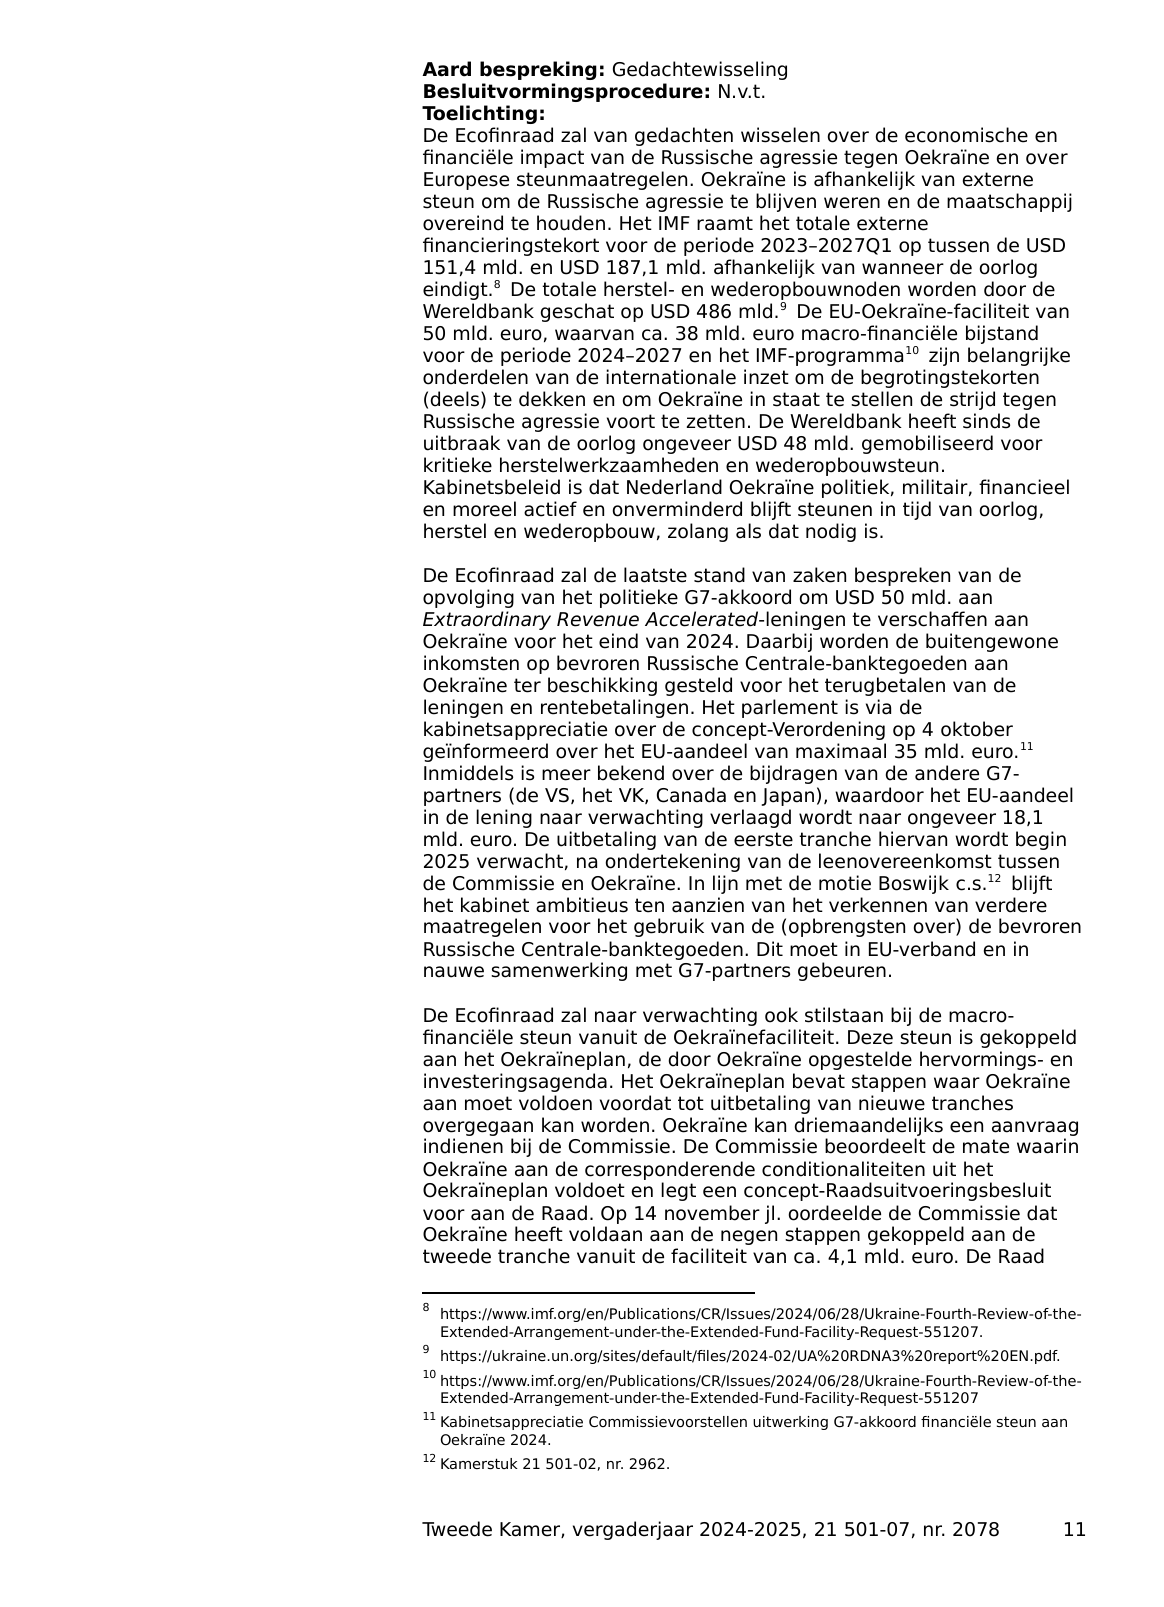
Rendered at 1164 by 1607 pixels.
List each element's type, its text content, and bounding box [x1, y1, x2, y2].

text https://www.imf.org/en/Publications/CR/Issues/2024/06/28/Ukraine-Fourth-Review-of-the-Extended-Arrangement-under-the-Extended-Fund-Facility-Request-551207 [422, 1368, 1087, 1407]
text https://ukraine.un.org/sites/default/files/2024-02/UA%20RDNA3%20report%20EN.pdf. [422, 1343, 1087, 1366]
text Aard bespreking: Gedachtewisseling [422, 59, 1087, 81]
text Toelichting: [422, 103, 1087, 125]
text Kamerstuk 21 501-02, nr. 2962. [422, 1452, 1087, 1474]
text De Ecofinraad zal de laatste stand van zaken bespreken van de opvolging van het politieke G7-akkoord om USD 50 mld. aan Extraordinary Revenue Accelerated-leningen te verschaffen aan Oekraïne voor het eind van 2024. Daarbij worden de buitengewone inkomsten op bevroren Russische Centrale-banktegoeden aan Oekraïne ter beschikking gesteld voor het terugbetalen van de leningen en rentebetalingen. Het parlement is via de kabinetsappreciatie over de concept-Verordening op 4 oktober geïnformeerd over het EU-aandeel van maximaal 35 mld. euro. Inmiddels is meer bekend over de bijdragen van de andere G7-partners (de VS, het VK, Canada en Japan), waardoor het EU-aandeel in de lening naar verwachting verlaagd wordt naar ongeveer 18,1 mld. euro. De uitbetaling van de eerste tranche hiervan wordt begin 2025 verwacht, na ondertekening van de leenovereenkomst tussen de Commissie en Oekraïne. In lijn met de motie Boswijk c.s. blijft het kabinet ambitieus ten aanzien van het verkennen van verdere maatregelen voor het gebruik van de (opbrengsten over) de bevroren Russische Centrale-banktegoeden. Dit moet in EU-verband en in nauwe samenwerking met G7-partners gebeuren. [422, 565, 1087, 982]
text De Ecofinraad zal van gedachten wisselen over de economische en financiële impact van de Russische agressie tegen Oekraïne en over Europese steunmaatregelen. Oekraïne is afhankelijk van externe steun om de Russische agressie te blijven weren en de maatschappij overeind te houden. Het IMF raamt het totale externe financieringstekort voor de periode 2023–2027Q1 op tussen de USD 151,4 mld. en USD 187,1 mld. afhankelijk van wanneer de oorlog eindigt. De totale herstel- en wederopbouwnoden worden door de Wereldbank geschat op USD 486 mld. De EU-Oekraïne-faciliteit van 50 mld. euro, waarvan ca. 38 mld. euro macro-financiële bijstand voor de periode 2024–2027 en het IMF-programma zijn belangrijke onderdelen van de internationale inzet om de begrotingstekorten (deels) te dekken en om Oekraïne in staat te stellen de strijd tegen Russische agressie voort te zetten. De Wereldbank heeft sinds de uitbraak van de oorlog ongeveer USD 48 mld. gemobiliseerd voor kritieke herstelwerkzaamheden en wederopbouwsteun. Kabinetsbeleid is dat Nederland Oekraïne politiek, militair, financieel en moreel actief en onverminderd blijft steunen in tijd van oorlog, herstel en wederopbouw, zolang als dat nodig is. [422, 125, 1087, 543]
text https://www.imf.org/en/Publications/CR/Issues/2024/06/28/Ukraine-Fourth-Review-of-the-Extended-Arrangement-under-the-Extended-Fund-Facility-Request-551207. [422, 1302, 1087, 1341]
text Kabinetsappreciatie Commissievoorstellen uitwerking G7-akkoord financiële steun aan Oekraïne 2024. [422, 1410, 1087, 1449]
text Besluitvormingsprocedure: N.v.t. [422, 81, 1087, 103]
text De Ecofinraad zal naar verwachting ook stilstaan bij de macro-financiële steun vanuit de Oekraïnefaciliteit. Deze steun is gekoppeld aan het Oekraïneplan, de door Oekraïne opgestelde hervormings- en investeringsagenda. Het Oekraïneplan bevat stappen waar Oekraïne aan moet voldoen voordat tot uitbetaling van nieuwe tranches overgegaan kan worden. Oekraïne kan driemaandelijks een aanvraag indienen bij de Commissie. De Commissie beoordeelt de mate waarin Oekraïne aan de corresponderende conditionaliteiten uit het Oekraïneplan voldoet en legt een concept-Raadsuitvoeringsbesluit voor aan de Raad. Op 14 november jl. oordeelde de Commissie dat Oekraïne heeft voldaan aan de negen stappen gekoppeld aan de tweede tranche vanuit de faciliteit van ca. 4,1 mld. euro. De Raad [422, 1004, 1087, 1268]
